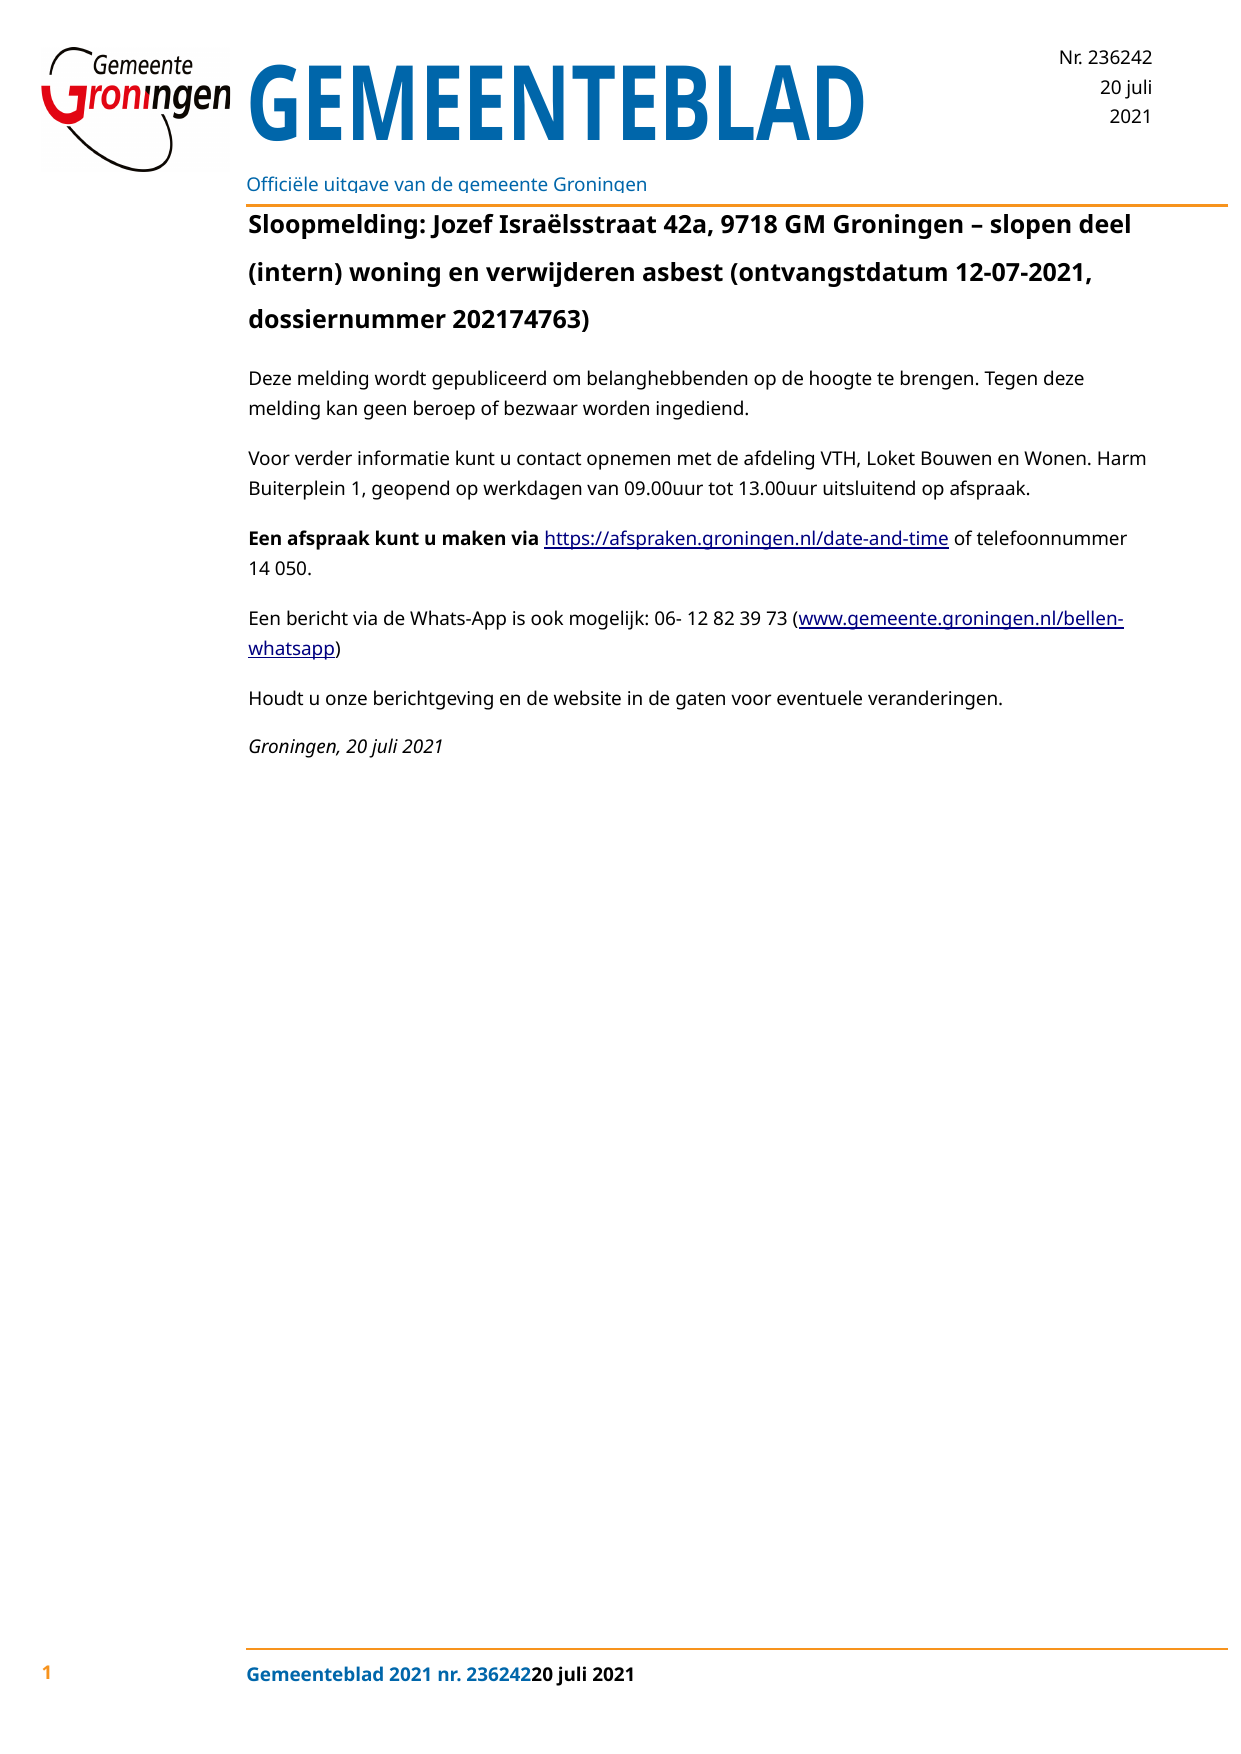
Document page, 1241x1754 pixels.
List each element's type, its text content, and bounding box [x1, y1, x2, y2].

text Voor verder informatie kunt u contact opnemen met de afdeling VTH, Loket Bouwen en Wonen. Harm Buiterplein 1, geopend op werkdagen van 09.00uur tot 13.00uur uitsluitend op afspraak. [248, 446, 1152, 501]
picture [41, 47, 231, 172]
text Een afspraak kunt u maken via https://afspraken.groningen.nl/date-and-time of telefoonnummer 14 050. [248, 526, 1152, 581]
text Sloopmelding: Jozef Israëlsstraat 42a, 9718 GM Groningen – slopen deel (intern) woning en verwijderen asbest (ontvangstdatum 12-07-2021, dossiernummer 202174763) [248, 207, 1152, 336]
text Groningen, 20 juli 2021 [248, 733, 1152, 759]
text Deze melding wordt gepubliceerd om belanghebbenden op de hoogte te brengen. Tegen deze melding kan geen beroep of bezwaar worden ingediend. [248, 366, 1152, 421]
text Houdt u onze berichtgeving en de website in de gaten voor eventuele veranderingen. [248, 686, 1152, 711]
text Een bericht via de Whats-App is ook mogelijk: 06- 12 82 39 73 (www.gemeente.groningen.nl/bellen-whatsapp) [248, 606, 1152, 661]
